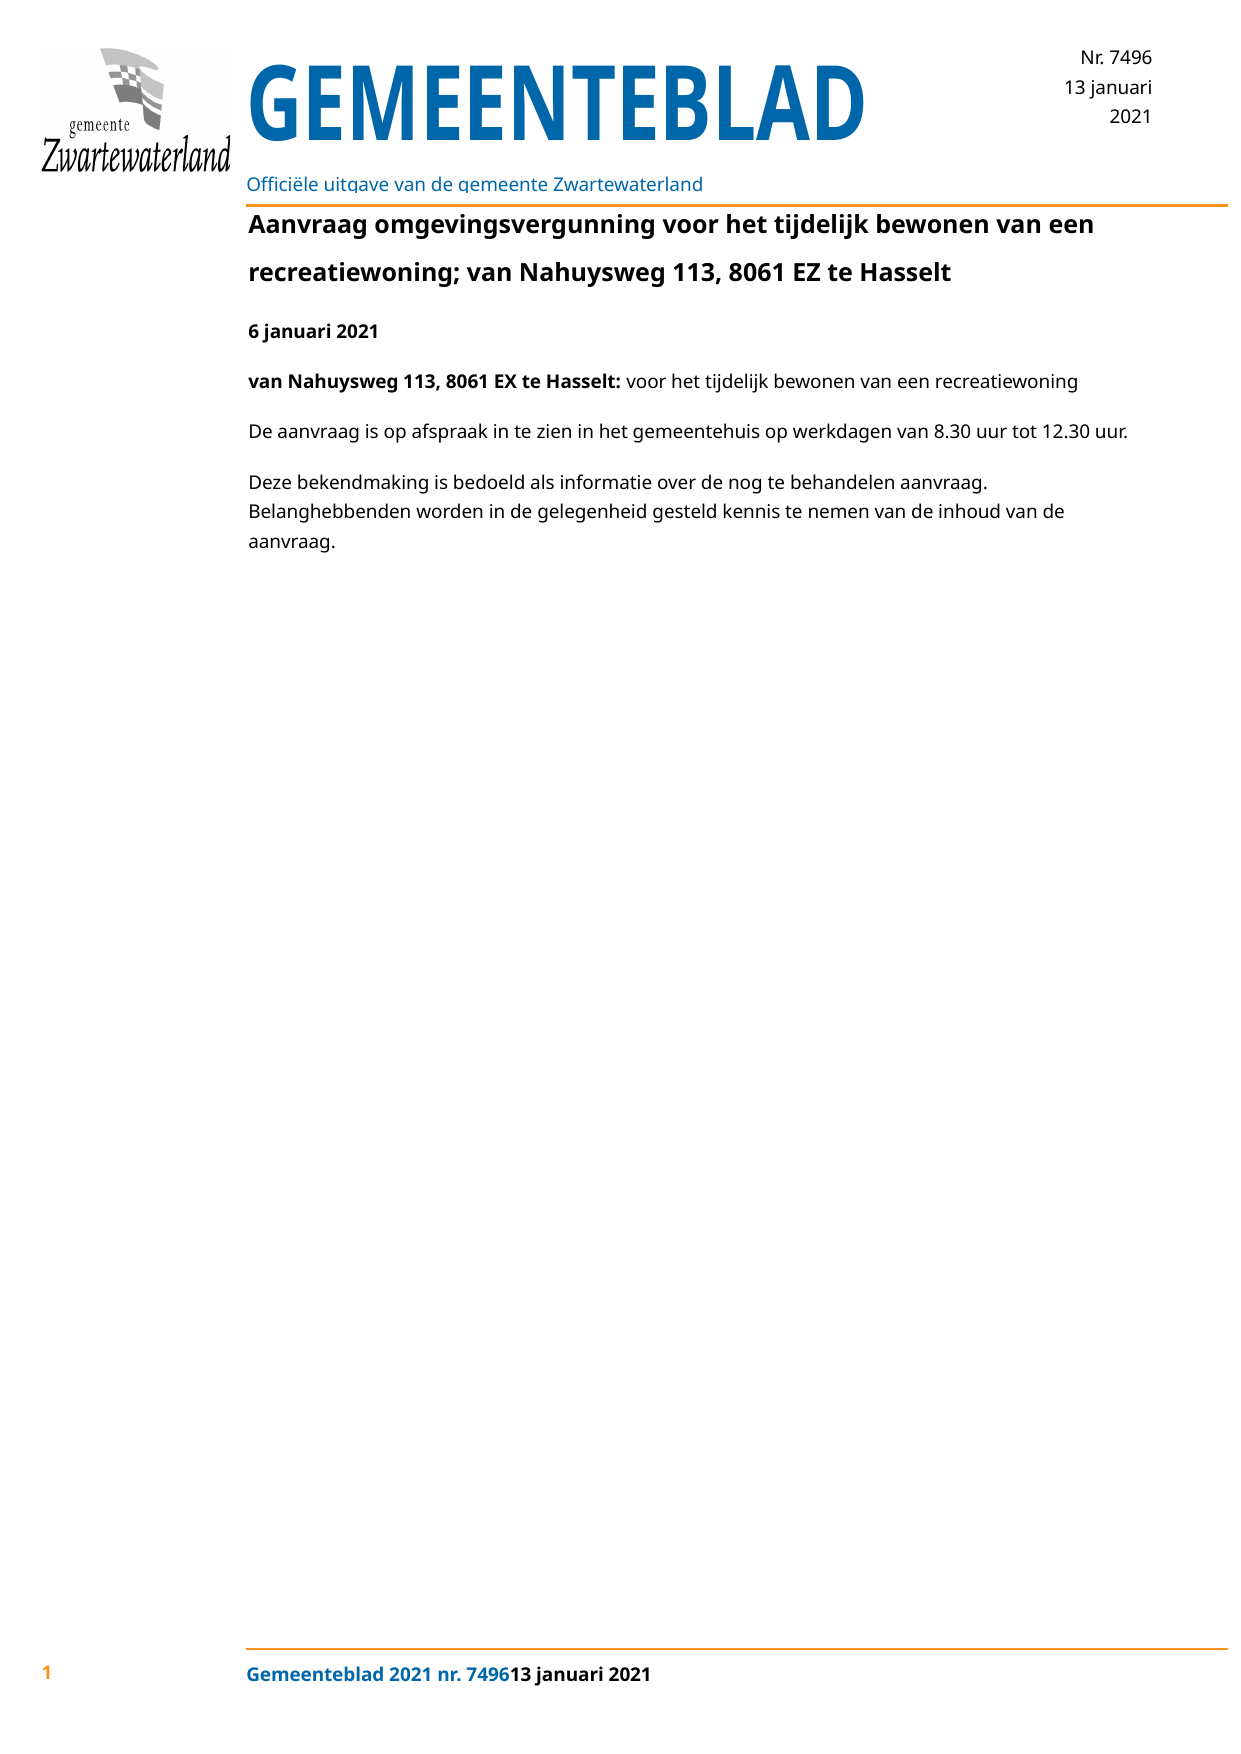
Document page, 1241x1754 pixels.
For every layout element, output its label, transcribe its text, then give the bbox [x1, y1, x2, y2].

text De aanvraag is op afspraak in te zien in het gemeentehuis op werkdagen van 8.30 uur tot 12.30 uur. [248, 419, 1152, 444]
text 6 januari 2021 [248, 318, 1152, 344]
text van Nahuysweg 113, 8061 EX te Hasselt: voor het tijdelijk bewonen van een recreatiewoning [248, 368, 1152, 394]
picture [41, 47, 231, 172]
text Aanvraag omgevingsvergunning voor het tijdelijk bewonen van een recreatiewoning; van Nahuysweg 113, 8061 EZ te Hasselt [248, 207, 1152, 288]
text Deze bekendmaking is bedoeld als informatie over de nog te behandelen aanvraag. Belanghebbenden worden in de gelegenheid gesteld kennis te nemen van de inhoud van de aanvraag. [248, 469, 1152, 554]
